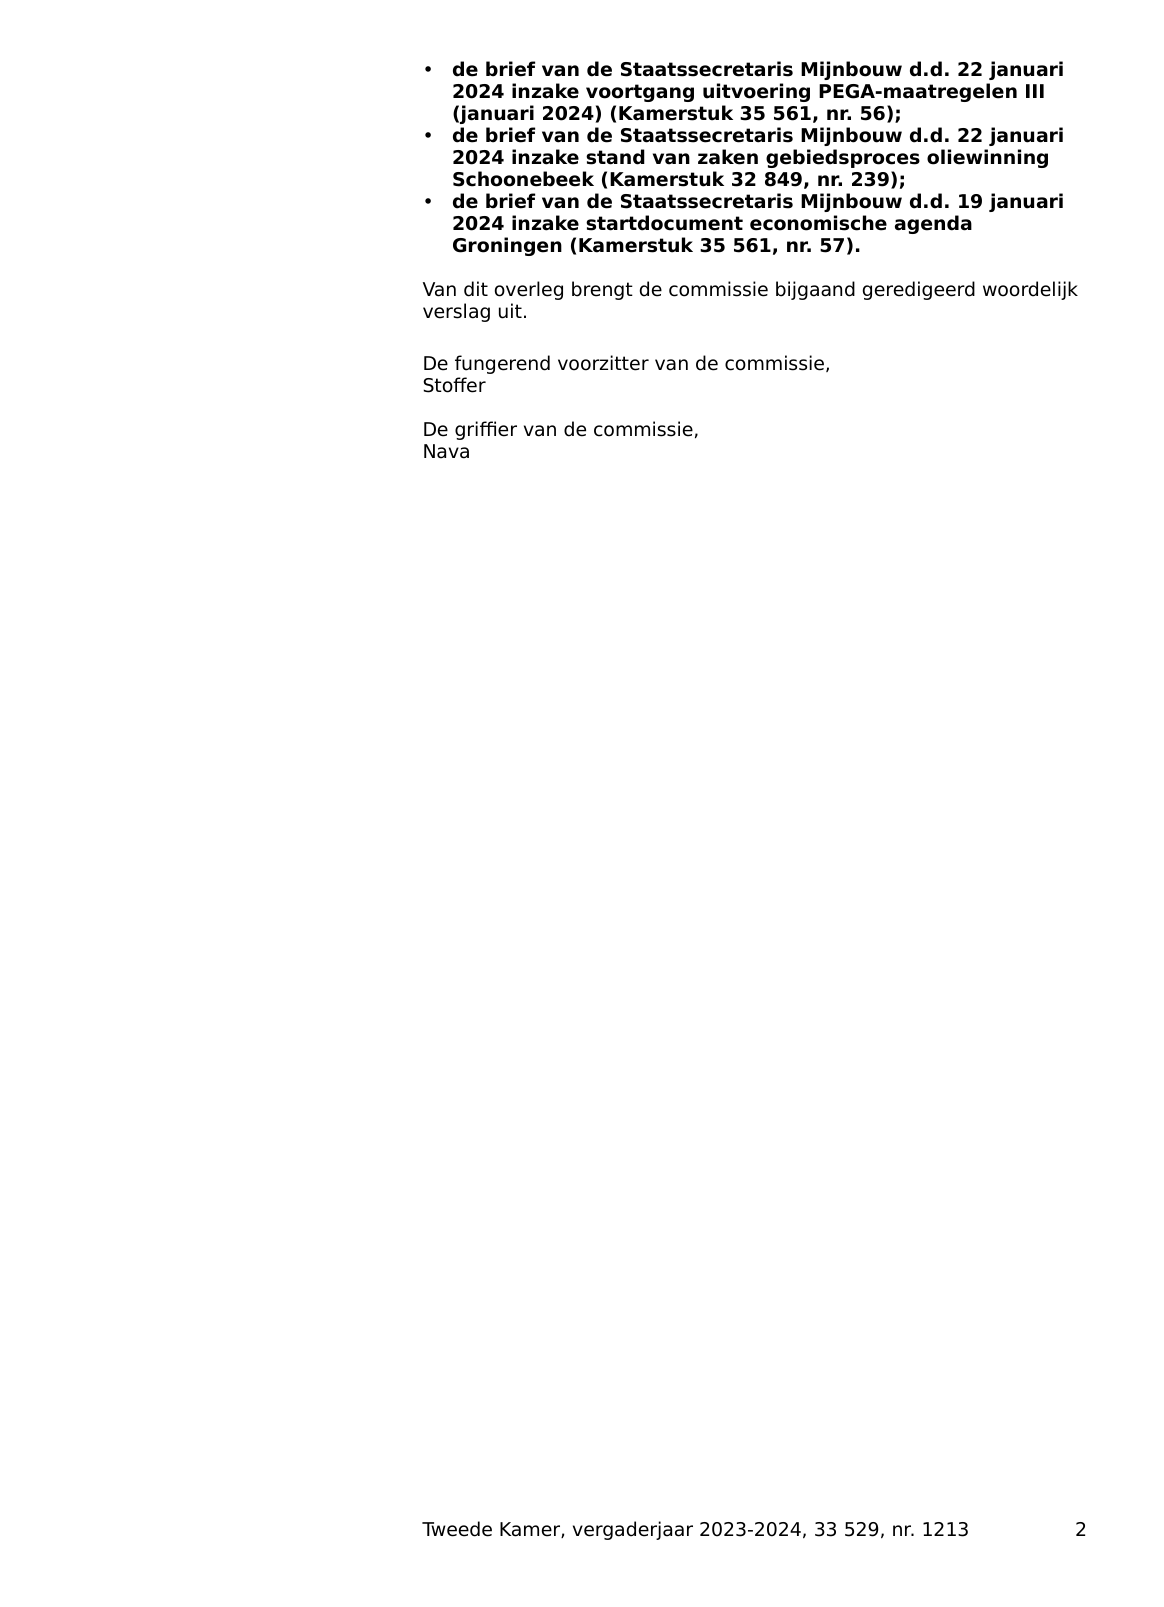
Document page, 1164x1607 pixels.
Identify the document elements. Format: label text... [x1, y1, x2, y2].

text De griffier van de commissie, Nava [422, 419, 1087, 463]
text • de brief van de Staatssecretaris Mijnbouw d.d. 22 januari 2024 inzake stand van zaken gebiedsproces oliewinning Schoonebeek (Kamerstuk 32 849, nr. 239); [422, 125, 1087, 191]
text • de brief van de Staatssecretaris Mijnbouw d.d. 22 januari 2024 inzake voortgang uitvoering PEGA-maatregelen III (januari 2024) (Kamerstuk 35 561, nr. 56); [422, 59, 1087, 125]
text • de brief van de Staatssecretaris Mijnbouw d.d. 19 januari 2024 inzake startdocument economische agenda Groningen (Kamerstuk 35 561, nr. 57). [422, 191, 1087, 257]
text Van dit overleg brengt de commissie bijgaand geredigeerd woordelijk verslag uit. [422, 279, 1087, 323]
text De fungerend voorzitter van de commissie, Stoffer [422, 353, 1087, 397]
